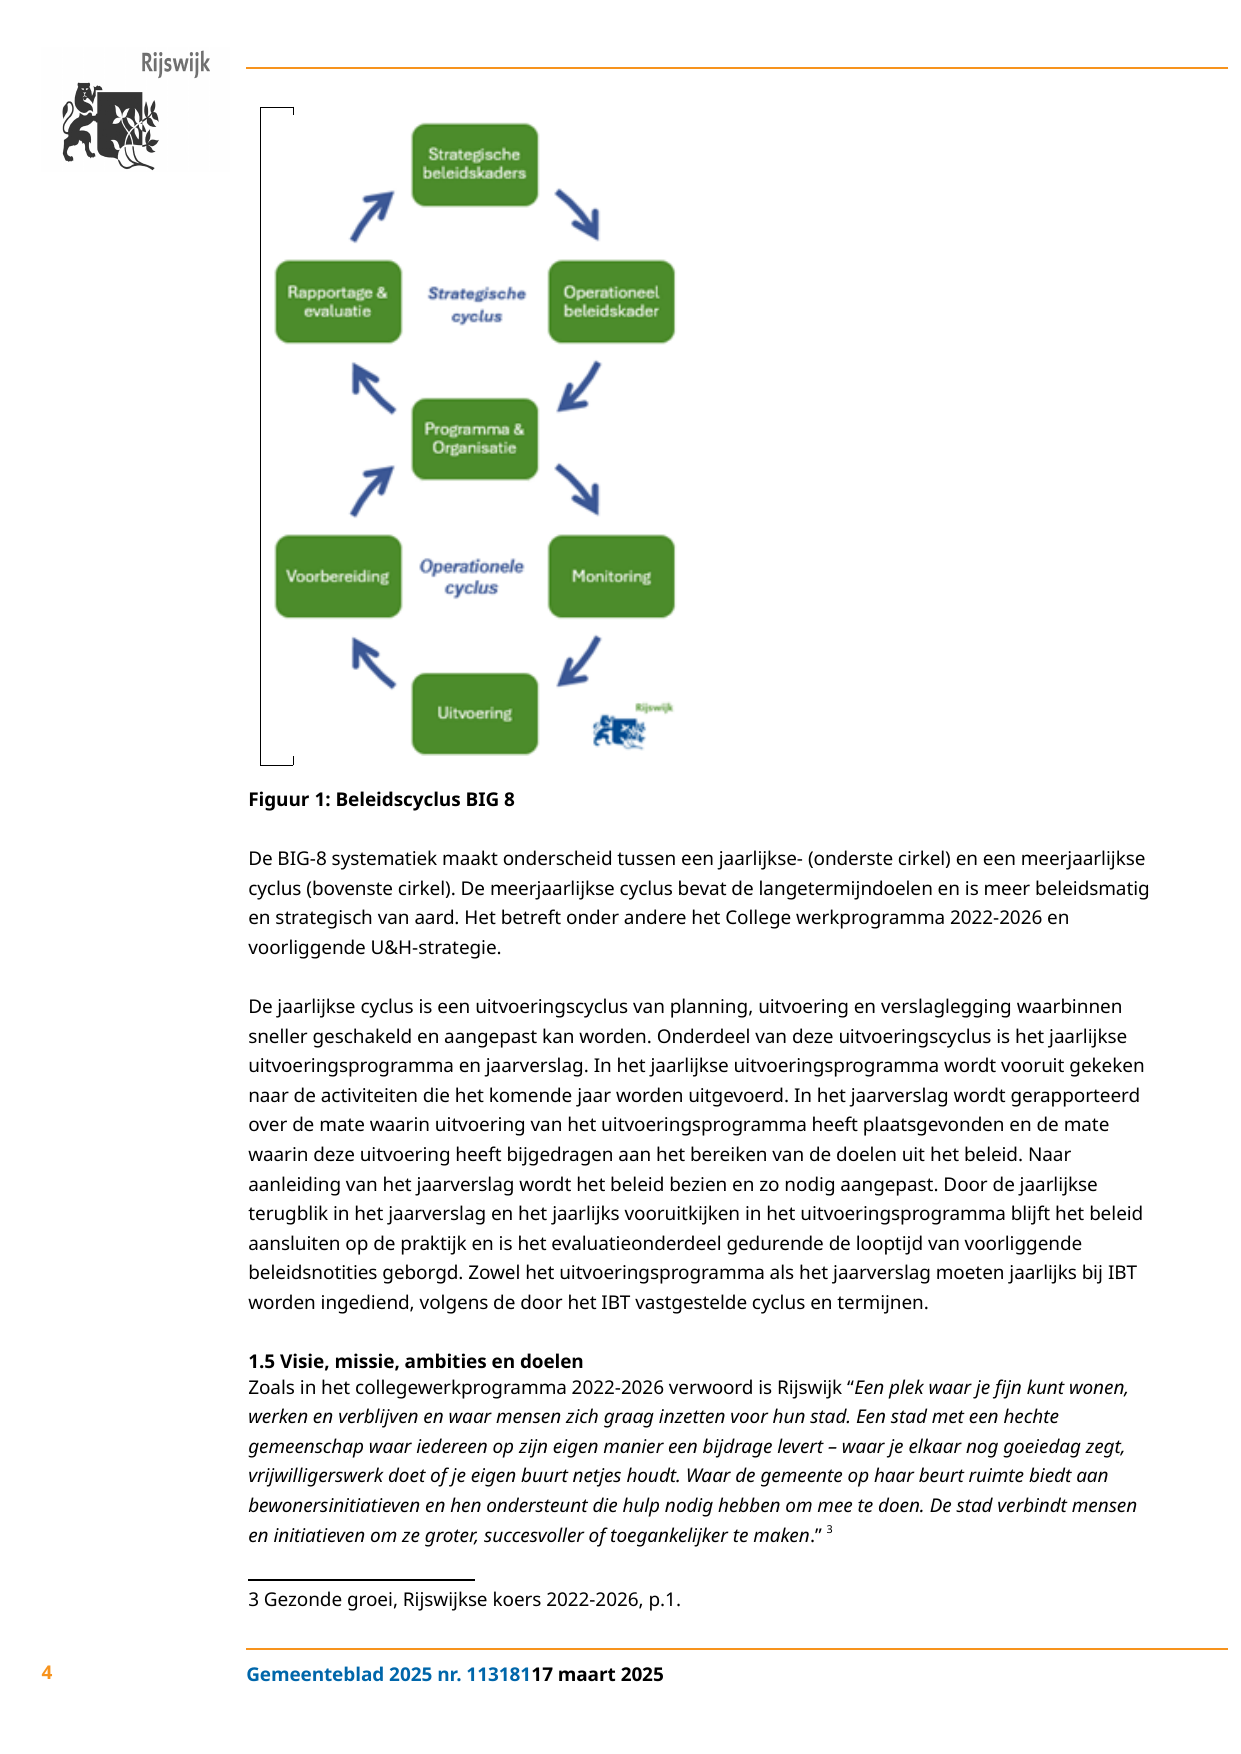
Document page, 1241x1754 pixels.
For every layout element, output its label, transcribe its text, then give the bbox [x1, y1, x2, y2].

text 1.5 Visie, missie, ambities en doelen [248, 1348, 1152, 1374]
text De BIG-8 systematiek maakt onderscheid tussen een jaarlijkse- (onderste cirkel) en een meerjaarlijkse cyclus (bovenste cirkel). De meerjaarlijkse cyclus bevat de langetermijndoelen en is meer beleidsmatig en strategisch van aard. Het betreft onder andere het College werkprogramma 2022-2026 en voorliggende U&H-strategie. [248, 845, 1152, 960]
text De jaarlijkse cyclus is een uitvoeringscyclus van planning, uitvoering en verslaglegging waarbinnen sneller geschakeld en aangepast kan worden. Onderdeel van deze uitvoeringscyclus is het jaarlijkse uitvoeringsprogramma en jaarverslag. In het jaarlijkse uitvoeringsprogramma wordt vooruit gekeken naar de activiteiten die het komende jaar worden uitgevoerd. In het jaarverslag wordt gerapporteerd over de mate waarin uitvoering van het uitvoeringsprogramma heeft plaatsgevonden en de mate waarin deze uitvoering heeft bijgedragen aan het bereiken van de doelen uit het beleid. Naar aanleiding van het jaarverslag wordt het beleid bezien en zo nodig aangepast. Door de jaarlijkse terugblik in het jaarverslag en het jaarlijks vooruitkijken in het uitvoeringsprogramma blijft het beleid aansluiten op de praktijk en is het evaluatieonderdeel gedurende de looptijd van voorliggende beleidsnotities geborgd. Zowel het uitvoeringsprogramma als het jaarverslag moeten jaarlijks bij IBT worden ingediend, volgens de door het IBT vastgestelde cyclus en termijnen. [248, 993, 1152, 1315]
picture [41, 47, 231, 172]
text Gezonde groei, Rijswijkse koers 2022-2026, p.1. [248, 1586, 1152, 1612]
text Figuur 1: Beleidscyclus BIG 8 [248, 786, 1152, 812]
text Zoals in het collegewerkprogramma 2022-2026 verwoord is Rijswijk “Een plek waar je fijn kunt wonen, werken en verblijven en waar mensen zich graag inzetten voor hun stad. Een stad met een hechte gemeenschap waar iedereen op zijn eigen manier een bijdrage levert – waar je elkaar nog goeiedag zegt, vrijwilligerswerk doet of je eigen buurt netjes houdt. Waar de gemeente op haar beurt ruimte biedt aan bewonersinitiatieven en hen ondersteunt die hulp nodig hebben om mee te doen. De stad verbindt mensen en initiatieven om ze groter, succesvoller of toegankelijker te maken.” [248, 1374, 1152, 1548]
picture [268, 115, 712, 756]
